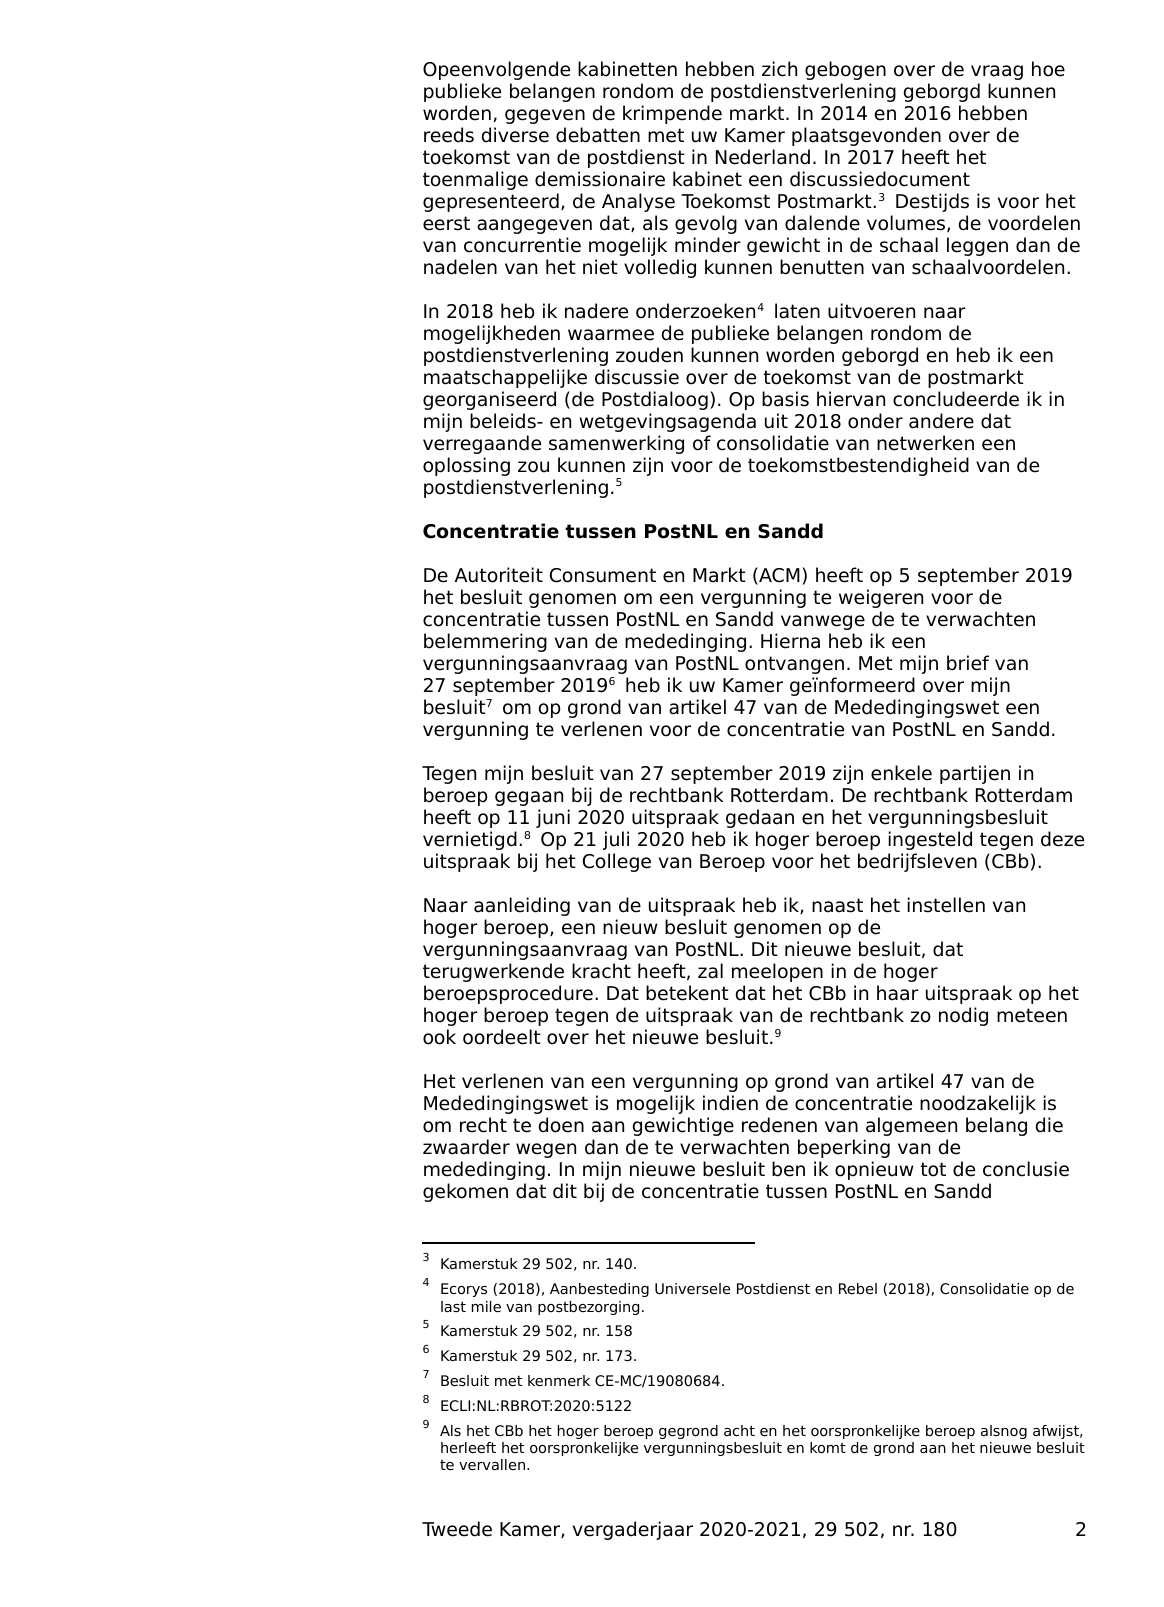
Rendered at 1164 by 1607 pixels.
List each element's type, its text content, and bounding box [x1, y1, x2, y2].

text Besluit met kenmerk CE-MC/19080684. [422, 1368, 1087, 1391]
text Kamerstuk 29 502, nr. 158 [422, 1318, 1087, 1341]
text Het verlenen van een vergunning op grond van artikel 47 van de Mededingingswet is mogelijk indien de concentratie noodzakelijk is om recht te doen aan gewichtige redenen van algemeen belang die zwaarder wegen dan de te verwachten beperking van de mededinging. In mijn nieuwe besluit ben ik opnieuw tot de conclusie gekomen dat dit bij de concentratie tussen PostNL en Sandd [422, 1071, 1087, 1203]
subtitle Concentratie tussen PostNL en Sandd [422, 521, 1087, 543]
text Kamerstuk 29 502, nr. 140. [422, 1252, 1087, 1274]
text De Autoriteit Consument en Markt (ACM) heeft op 5 september 2019 het besluit genomen om een vergunning te weigeren voor de concentratie tussen PostNL en Sandd vanwege de te verwachten belemmering van de mededinging. Hierna heb ik een vergunningsaanvraag van PostNL ontvangen. Met mijn brief van 27 september 2019 heb ik uw Kamer geïnformeerd over mijn besluit om op grond van artikel 47 van de Mededingingswet een vergunning te verlenen voor de concentratie van PostNL en Sandd. [422, 565, 1087, 741]
text Naar aanleiding van de uitspraak heb ik, naast het instellen van hoger beroep, een nieuw besluit genomen op de vergunningsaanvraag van PostNL. Dit nieuwe besluit, dat terugwerkende kracht heeft, zal meelopen in de hoger beroepsprocedure. Dat betekent dat het CBb in haar uitspraak op het hoger beroep tegen de uitspraak van de rechtbank zo nodig meteen ook oordeelt over het nieuwe besluit. [422, 895, 1087, 1049]
text Opeenvolgende kabinetten hebben zich gebogen over de vraag hoe publieke belangen rondom de postdienstverlening geborgd kunnen worden, gegeven de krimpende markt. In 2014 en 2016 hebben reeds diverse debatten met uw Kamer plaatsgevonden over de toekomst van de postdienst in Nederland. In 2017 heeft het toenmalige demissionaire kabinet een discussiedocument gepresenteerd, de Analyse Toekomst Postmarkt. Destijds is voor het eerst aangegeven dat, als gevolg van dalende volumes, de voordelen van concurrentie mogelijk minder gewicht in de schaal leggen dan de nadelen van het niet volledig kunnen benutten van schaalvoordelen. [422, 59, 1087, 279]
text Ecorys (2018), Aanbesteding Universele Postdienst en Rebel (2018), Consolidatie op de last mile van postbezorging. [422, 1277, 1087, 1316]
text ECLI:NL:RBROT:2020:5122 [422, 1393, 1087, 1416]
text Kamerstuk 29 502, nr. 173. [422, 1343, 1087, 1366]
text Tegen mijn besluit van 27 september 2019 zijn enkele partijen in beroep gegaan bij de rechtbank Rotterdam. De rechtbank Rotterdam heeft op 11 juni 2020 uitspraak gedaan en het vergunningsbesluit vernietigd. Op 21 juli 2020 heb ik hoger beroep ingesteld tegen deze uitspraak bij het College van Beroep voor het bedrijfsleven (CBb). [422, 763, 1087, 873]
text Als het CBb het hoger beroep gegrond acht en het oorspronkelijke beroep alsnog afwijst, herleeft het oorspronkelijke vergunningsbesluit en komt de grond aan het nieuwe besluit te vervallen. [422, 1418, 1087, 1474]
text In 2018 heb ik nadere onderzoeken laten uitvoeren naar mogelijkheden waarmee de publieke belangen rondom de postdienstverlening zouden kunnen worden geborgd en heb ik een maatschappelijke discussie over de toekomst van de postmarkt georganiseerd (de Postdialoog). Op basis hiervan concludeerde ik in mijn beleids- en wetgevingsagenda uit 2018 onder andere dat verregaande samenwerking of consolidatie van netwerken een oplossing zou kunnen zijn voor de toekomstbestendigheid van de postdienstverlening. [422, 301, 1087, 499]
